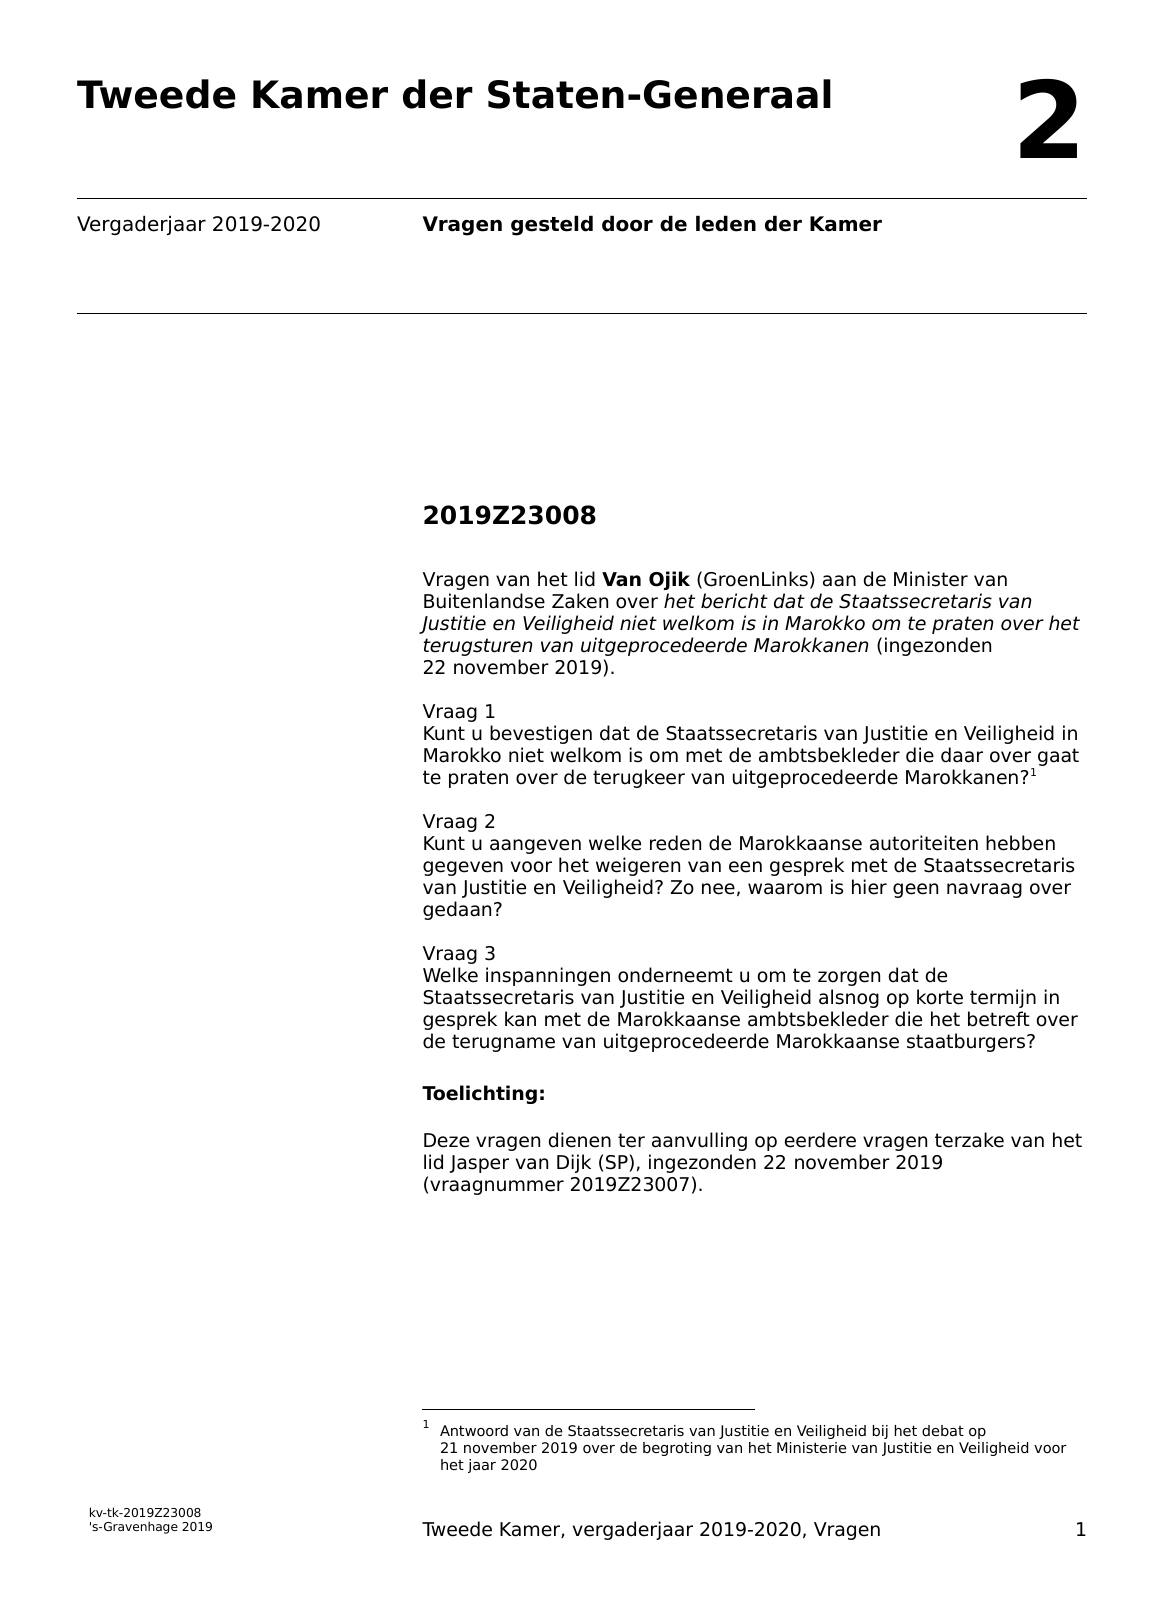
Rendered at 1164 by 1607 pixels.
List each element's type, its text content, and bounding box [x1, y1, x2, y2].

text Vraag 1 [422, 701, 1087, 723]
text Vraag 2 [422, 811, 1087, 833]
table_header Tweede Kamer der Staten-Generaal [77, 59, 886, 198]
table_cell Vergaderjaar 2019-2020 [77, 199, 422, 313]
text Vraag 3 [422, 943, 1087, 965]
text Kunt u aangeven welke reden de Marokkaanse autoriteiten hebben gegeven voor het weigeren van een gesprek met de Staatssecretaris van Justitie en Veiligheid? Zo nee, waarom is hier geen navraag over gedaan? [422, 833, 1087, 921]
text Vragen van het lid Van Ojik (GroenLinks) aan de Minister van Buitenlandse Zaken over het bericht dat de Staatssecretaris van Justitie en Veiligheid niet welkom is in Marokko om te praten over het terugsturen van uitgeprocedeerde Marokkanen (ingezonden 22 november 2019). [422, 569, 1087, 679]
text Welke inspanningen onderneemt u om te zorgen dat de Staatssecretaris van Justitie en Veiligheid alsnog op korte termijn in gesprek kan met de Marokkaanse ambtsbekleder die het betreft over de terugname van uitgeprocedeerde Marokkaanse staatburgers? [422, 965, 1087, 1053]
table_header 2 [886, 59, 1087, 198]
text Antwoord van de Staatssecretaris van Justitie en Veiligheid bij het debat op 21 november 2019 over de begroting van het Ministerie van Justitie en Veiligheid voor het jaar 2020 [422, 1418, 1087, 1474]
text 2019Z23008 [422, 501, 1087, 531]
text kv-tk-2019Z23008 [88, 1506, 323, 1520]
subtitle Toelichting: [422, 1083, 1087, 1105]
text 's-Gravenhage 2019 [88, 1520, 323, 1534]
table_cell Vragen gesteld door de leden der Kamer [422, 199, 1087, 313]
text Kunt u bevestigen dat de Staatssecretaris van Justitie en Veiligheid in Marokko niet welkom is om met de ambtsbekleder die daar over gaat te praten over de terugkeer van uitgeprocedeerde Marokkanen? [422, 723, 1087, 789]
text Deze vragen dienen ter aanvulling op eerdere vragen terzake van het lid Jasper van Dijk (SP), ingezonden 22 november 2019 (vraagnummer 2019Z23007). [422, 1130, 1087, 1196]
